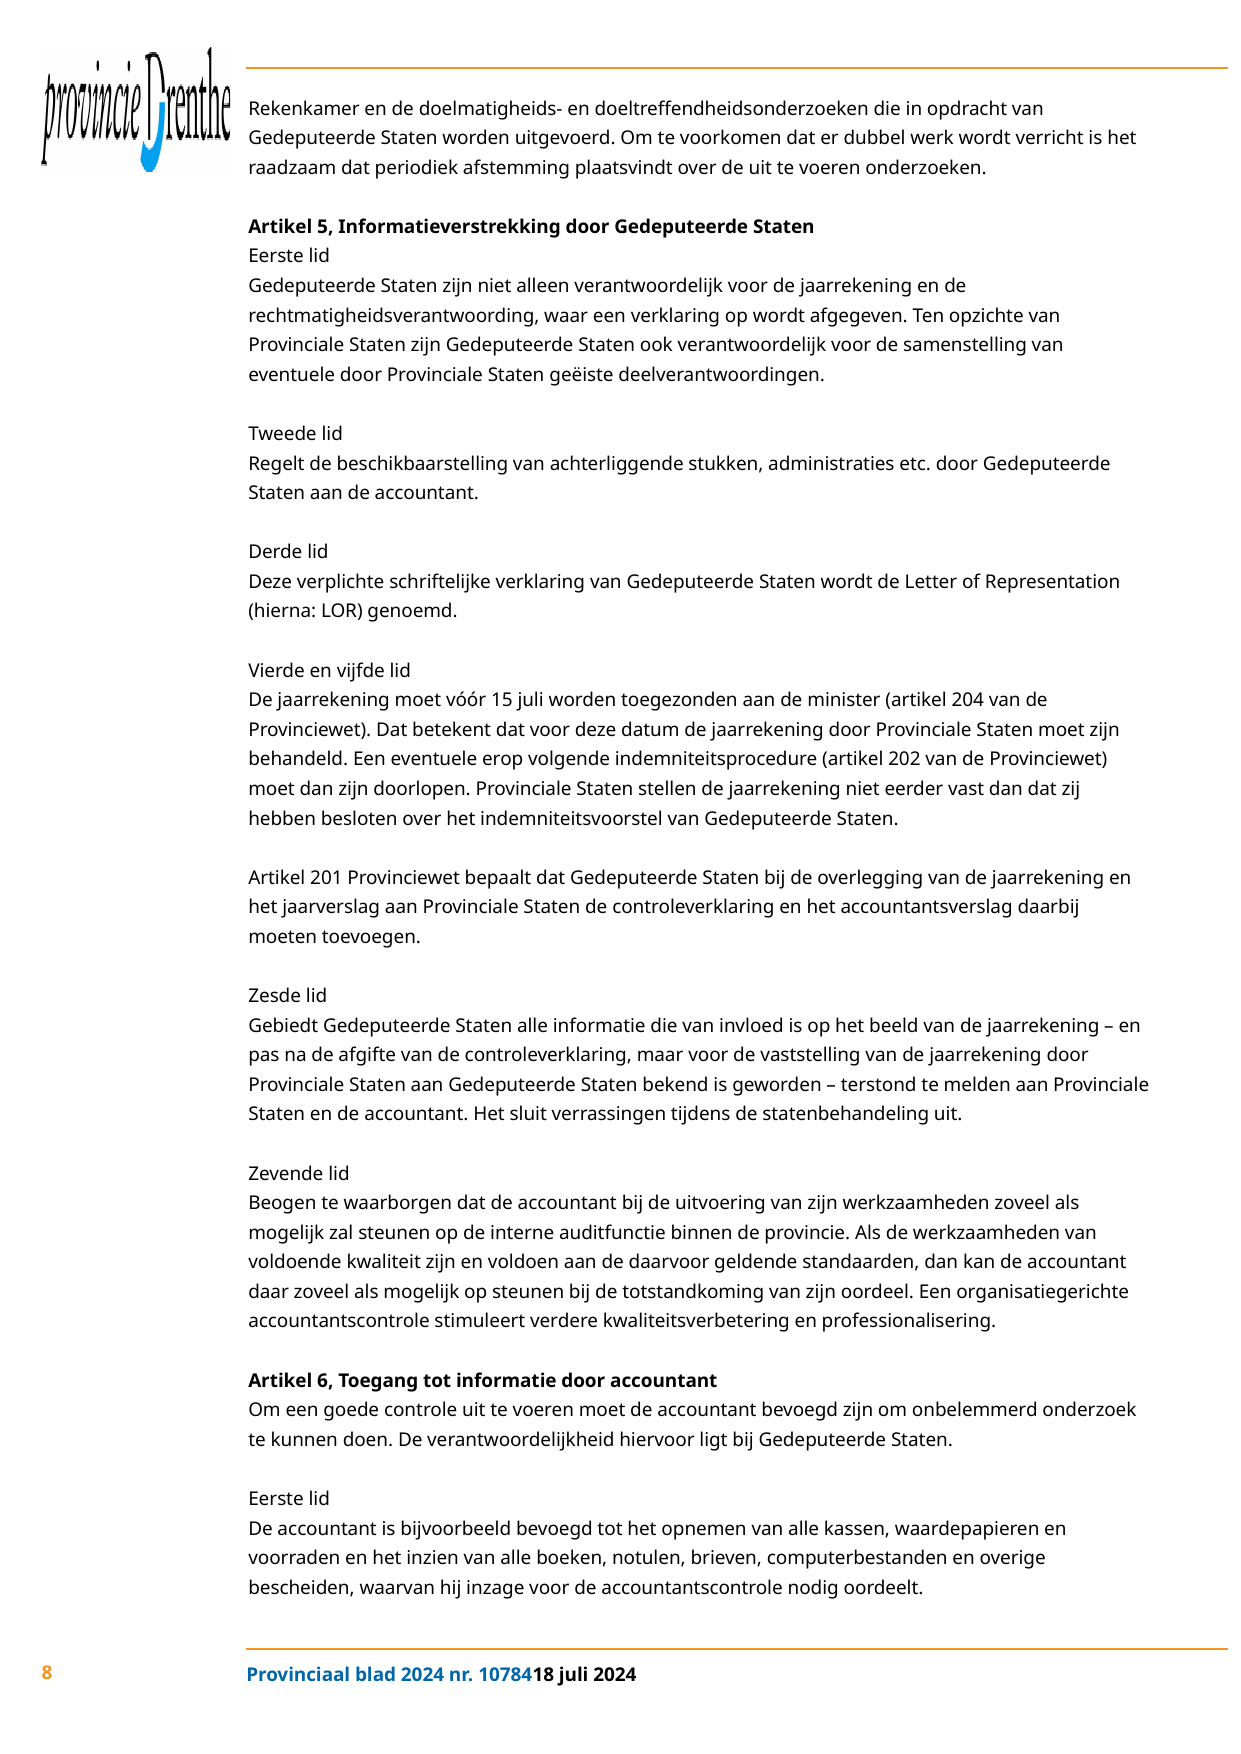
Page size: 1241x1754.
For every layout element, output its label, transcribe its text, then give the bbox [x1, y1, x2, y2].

text Vierde en vijfde lid [248, 657, 1152, 683]
text Artikel 5, Informatieverstrekking door Gedeputeerde Staten [248, 213, 1152, 239]
text Rekenkamer en de doelmatigheids- en doeltreffendheidsonderzoeken die in opdracht van Gedeputeerde Staten worden uitgevoerd. Om te voorkomen dat er dubbel werk wordt verricht is het raadzaam dat periodiek afstemming plaatsvindt over de uit te voeren onderzoeken. [248, 95, 1152, 180]
text Beogen te waarborgen dat de accountant bij de uitvoering van zijn werkzaamheden zoveel als mogelijk zal steunen op de interne auditfunctie binnen de provincie. Als de werkzaamheden van voldoende kwaliteit zijn en voldoen aan de daarvoor geldende standaarden, dan kan de accountant daar zoveel als mogelijk op steunen bij de totstandkoming van zijn oordeel. Een organisatiegerichte accountantscontrole stimuleert verdere kwaliteitsverbetering en professionalisering. [248, 1189, 1152, 1333]
text De accountant is bijvoorbeeld bevoegd tot het opnemen van alle kassen, waardepapieren en voorraden en het inzien van alle boeken, notulen, brieven, computerbestanden en overige bescheiden, waarvan hij inzage voor de accountantscontrole nodig oordeelt. [248, 1515, 1152, 1600]
text Eerste lid [248, 1485, 1152, 1511]
text Zevende lid [248, 1160, 1152, 1186]
text Gedeputeerde Staten zijn niet alleen verantwoordelijk voor de jaarrekening en de rechtmatigheidsverantwoording, waar een verklaring op wordt afgegeven. Ten opzichte van Provinciale Staten zijn Gedeputeerde Staten ook verantwoordelijk voor de samenstelling van eventuele door Provinciale Staten geëiste deelverantwoordingen. [248, 272, 1152, 387]
text Eerste lid [248, 243, 1152, 268]
text Om een goede controle uit te voeren moet de accountant bevoegd zijn om onbelemmerd onderzoek te kunnen doen. De verantwoordelijkheid hiervoor ligt bij Gedeputeerde Staten. [248, 1396, 1152, 1452]
picture [41, 47, 231, 172]
text Tweede lid [248, 420, 1152, 446]
text De jaarrekening moet vóór 15 juli worden toegezonden aan de minister (artikel 204 van de Provinciewet). Dat betekent dat voor deze datum de jaarrekening door Provinciale Staten moet zijn behandeld. Een eventuele erop volgende indemniteitsprocedure (artikel 202 van de Provinciewet) moet dan zijn doorlopen. Provinciale Staten stellen de jaarrekening niet eerder vast dan dat zij hebben besloten over het indemniteitsvoorstel van Gedeputeerde Staten. [248, 686, 1152, 831]
text Artikel 6, Toegang tot informatie door accountant [248, 1367, 1152, 1393]
text Artikel 201 Provinciewet bepaalt dat Gedeputeerde Staten bij de overlegging van de jaarrekening en het jaarverslag aan Provinciale Staten de controleverklaring en het accountantsverslag daarbij moeten toevoegen. [248, 864, 1152, 949]
text Deze verplichte schriftelijke verklaring van Gedeputeerde Staten wordt de Letter of Representation (hierna: LOR) genoemd. [248, 568, 1152, 623]
text Derde lid [248, 538, 1152, 564]
text Gebiedt Gedeputeerde Staten alle informatie die van invloed is op het beeld van de jaarrekening – en pas na de afgifte van de controleverklaring, maar voor de vaststelling van de jaarrekening door Provinciale Staten aan Gedeputeerde Staten bekend is geworden – terstond te melden aan Provinciale Staten en de accountant. Het sluit verrassingen tijdens de statenbehandeling uit. [248, 1012, 1152, 1126]
text Regelt de beschikbaarstelling van achterliggende stukken, administraties etc. door Gedeputeerde Staten aan de accountant. [248, 450, 1152, 505]
text Zesde lid [248, 982, 1152, 1008]
